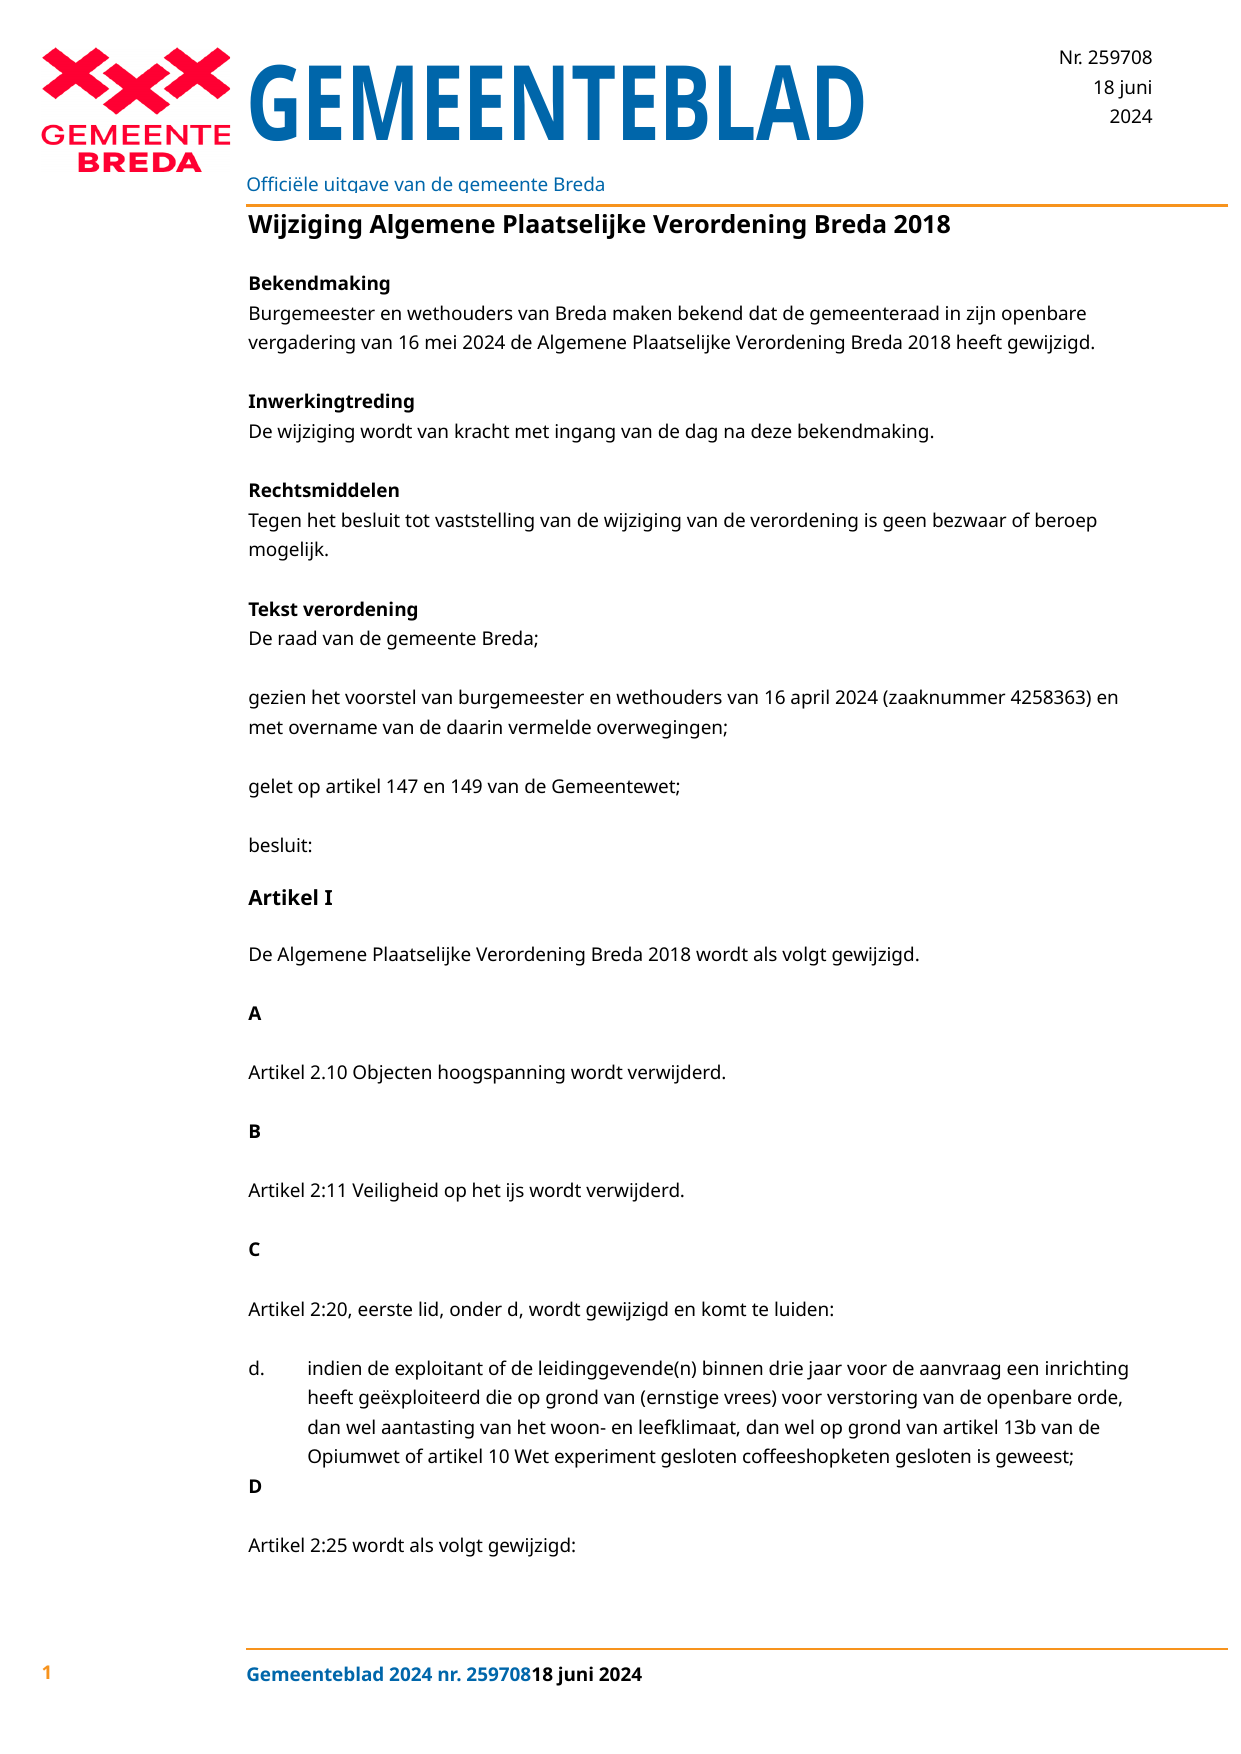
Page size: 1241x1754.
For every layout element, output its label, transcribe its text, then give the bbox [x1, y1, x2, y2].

text gezien het voorstel van burgemeester en wethouders van 16 april 2024 (zaaknummer 4258363) en met overname van de daarin vermelde overwegingen; [248, 684, 1152, 740]
text gelet op artikel 147 en 149 van de Gemeentewet; [248, 773, 1152, 799]
text Inwerkingtreding [248, 389, 1152, 414]
text Artikel 2:25 wordt als volgt gewijzigd: [248, 1532, 1152, 1558]
text De Algemene Plaatselijke Verordening Breda 2018 wordt als volgt gewijzigd. [248, 941, 1152, 967]
text Artikel 2.10 Objecten hoogspanning wordt verwijderd. [248, 1059, 1152, 1085]
text Wijziging Algemene Plaatselijke Verordening Breda 2018 [248, 207, 1152, 241]
text Artikel I [248, 883, 1152, 911]
text D [248, 1473, 1152, 1499]
text Bekendmaking [248, 270, 1152, 296]
text Burgemeester en wethouders van Breda maken bekend dat de gemeenteraad in zijn openbare vergadering van 16 mei 2024 de Algemene Plaatselijke Verordening Breda 2018 heeft gewijzigd. [248, 300, 1152, 355]
text B [248, 1118, 1152, 1144]
text De wijziging wordt van kracht met ingang van de dag na deze bekendmaking. [248, 418, 1152, 444]
text Tegen het besluit tot vaststelling van de wijziging van de verordening is geen bezwaar of beroep mogelijk. [248, 507, 1152, 562]
text Artikel 2:20, eerste lid, onder d, wordt gewijzigd en komt te luiden: [248, 1296, 1152, 1322]
text Tekst verordening [248, 596, 1152, 621]
text besluit: [248, 832, 1152, 858]
text C [248, 1237, 1152, 1262]
text Rechtsmiddelen [248, 477, 1152, 503]
text Artikel 2:11 Veiligheid op het ijs wordt verwijderd. [248, 1177, 1152, 1203]
list indien de exploitant of de leidinggevende(n) binnen drie jaar voor de aanvraag een inrichting heeft geëxploiteerd die op grond van (ernstige vrees) voor verstoring van de openbare orde, dan wel aantasting van het woon- en leefklimaat, dan wel op grond van artikel 13b van de Opiumwet of artikel 10 Wet experiment gesloten coffeeshopketen gesloten is geweest; [248, 1355, 1152, 1469]
text A [248, 1000, 1152, 1026]
picture [41, 47, 231, 172]
text De raad van de gemeente Breda; [248, 625, 1152, 651]
